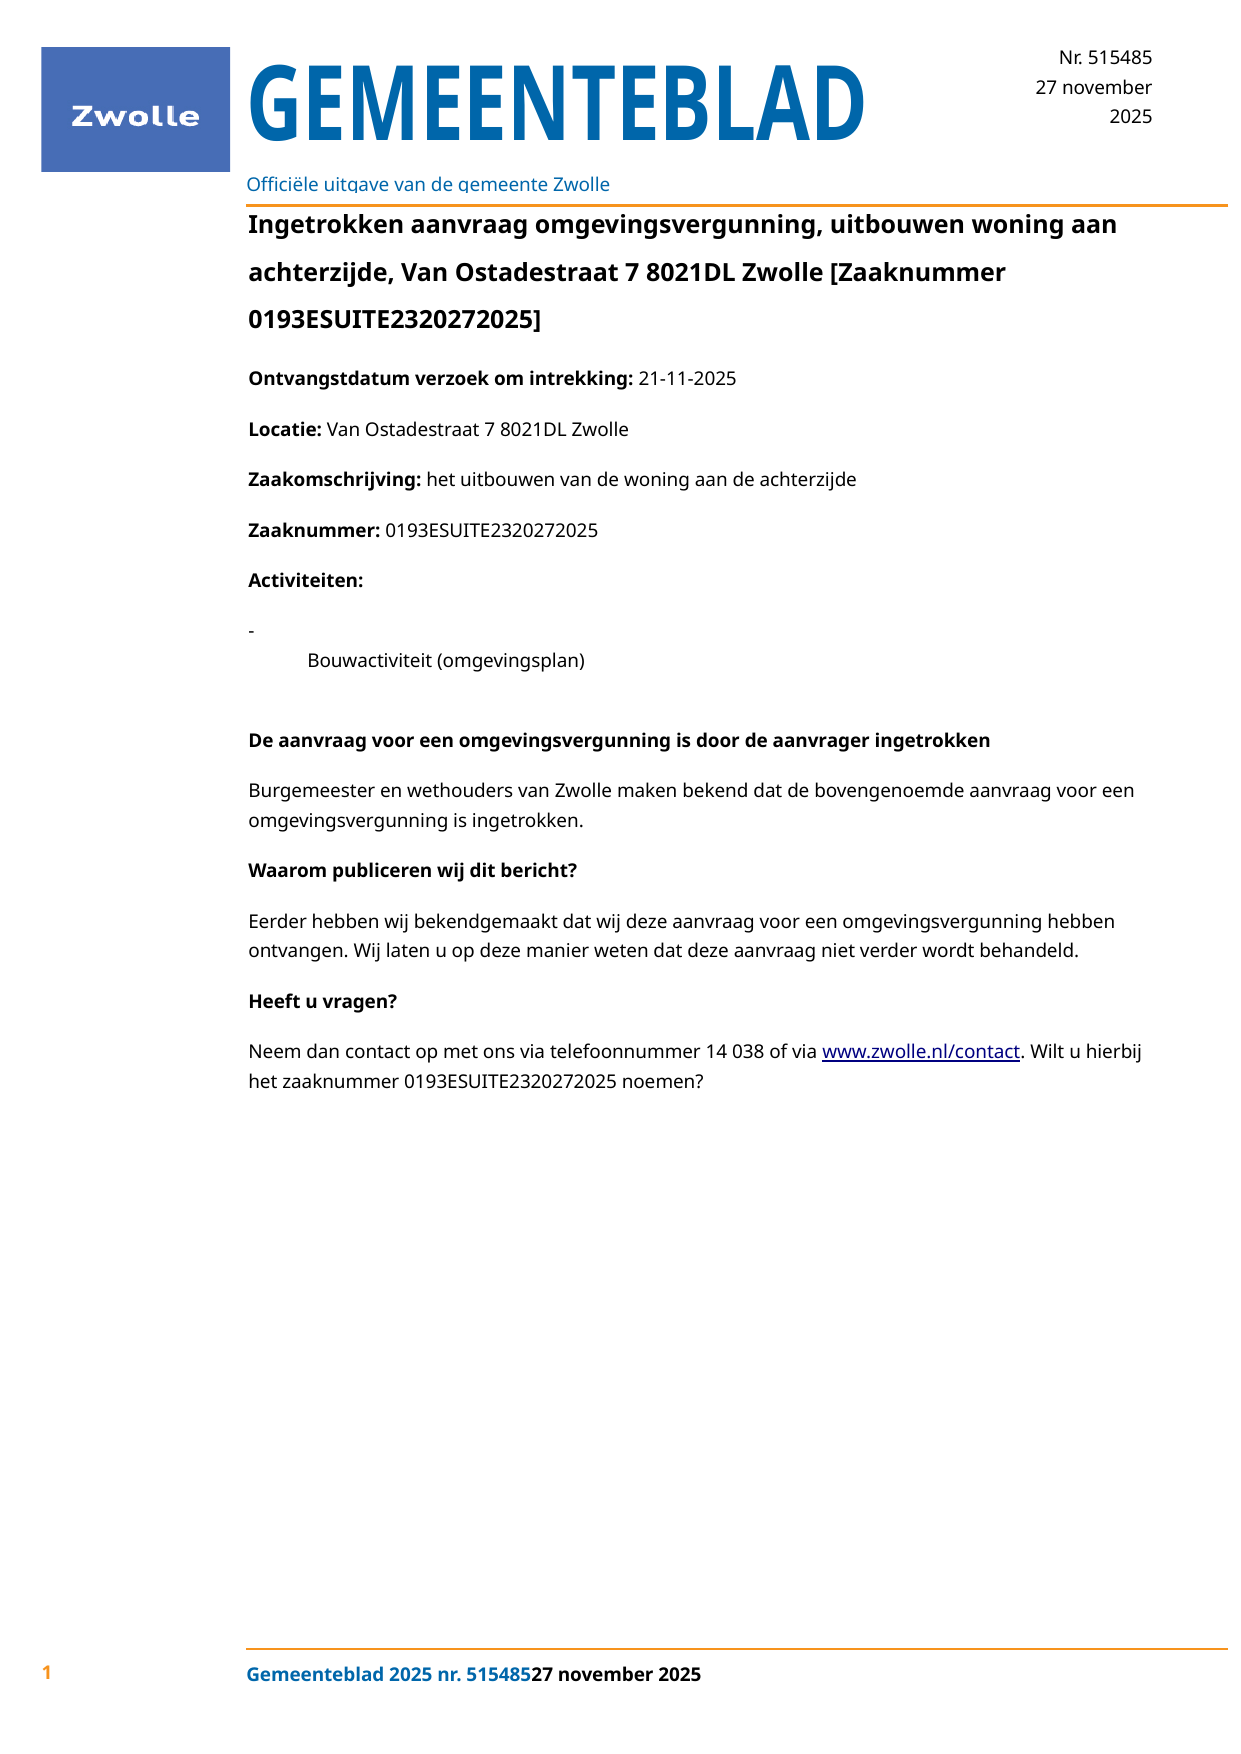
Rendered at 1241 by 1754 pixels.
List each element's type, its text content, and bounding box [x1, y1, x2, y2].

list Bouwactiviteit (omgevingsplan) [248, 647, 1152, 673]
text Locatie: Van Ostadestraat 7 8021DL Zwolle [248, 416, 1152, 442]
text Ingetrokken aanvraag omgevingsvergunning, uitbouwen woning aan achterzijde, Van Ostadestraat 7 8021DL Zwolle [Zaaknummer 0193ESUITE2320272025] [248, 207, 1152, 336]
text Burgemeester en wethouders van Zwolle maken bekend dat de bovengenoemde aanvraag voor een omgevingsvergunning is ingetrokken. [248, 778, 1152, 833]
text Zaaknummer: 0193ESUITE2320272025 [248, 517, 1152, 542]
text Activiteiten: [248, 567, 1152, 593]
text De aanvraag voor een omgevingsvergunning is door de aanvrager ingetrokken [248, 727, 1152, 753]
text Ontvangstdatum verzoek om intrekking: 21-11-2025 [248, 366, 1152, 391]
text Eerder hebben wij bekendgemaakt dat wij deze aanvraag voor een omgevingsvergunning hebben ontvangen. Wij laten u op deze manier weten dat deze aanvraag niet verder wordt behandeld. [248, 908, 1152, 963]
text Waarom publiceren wij dit bericht? [248, 858, 1152, 883]
text Neem dan contact op met ons via telefoonnummer 14 038 of via www.zwolle.nl/contact. Wilt u hierbij het zaaknummer 0193ESUITE2320272025 noemen? [248, 1038, 1152, 1094]
picture [41, 47, 231, 172]
text Heeft u vragen? [248, 988, 1152, 1014]
text Zaakomschrijving: het uitbouwen van de woning aan de achterzijde [248, 466, 1152, 492]
